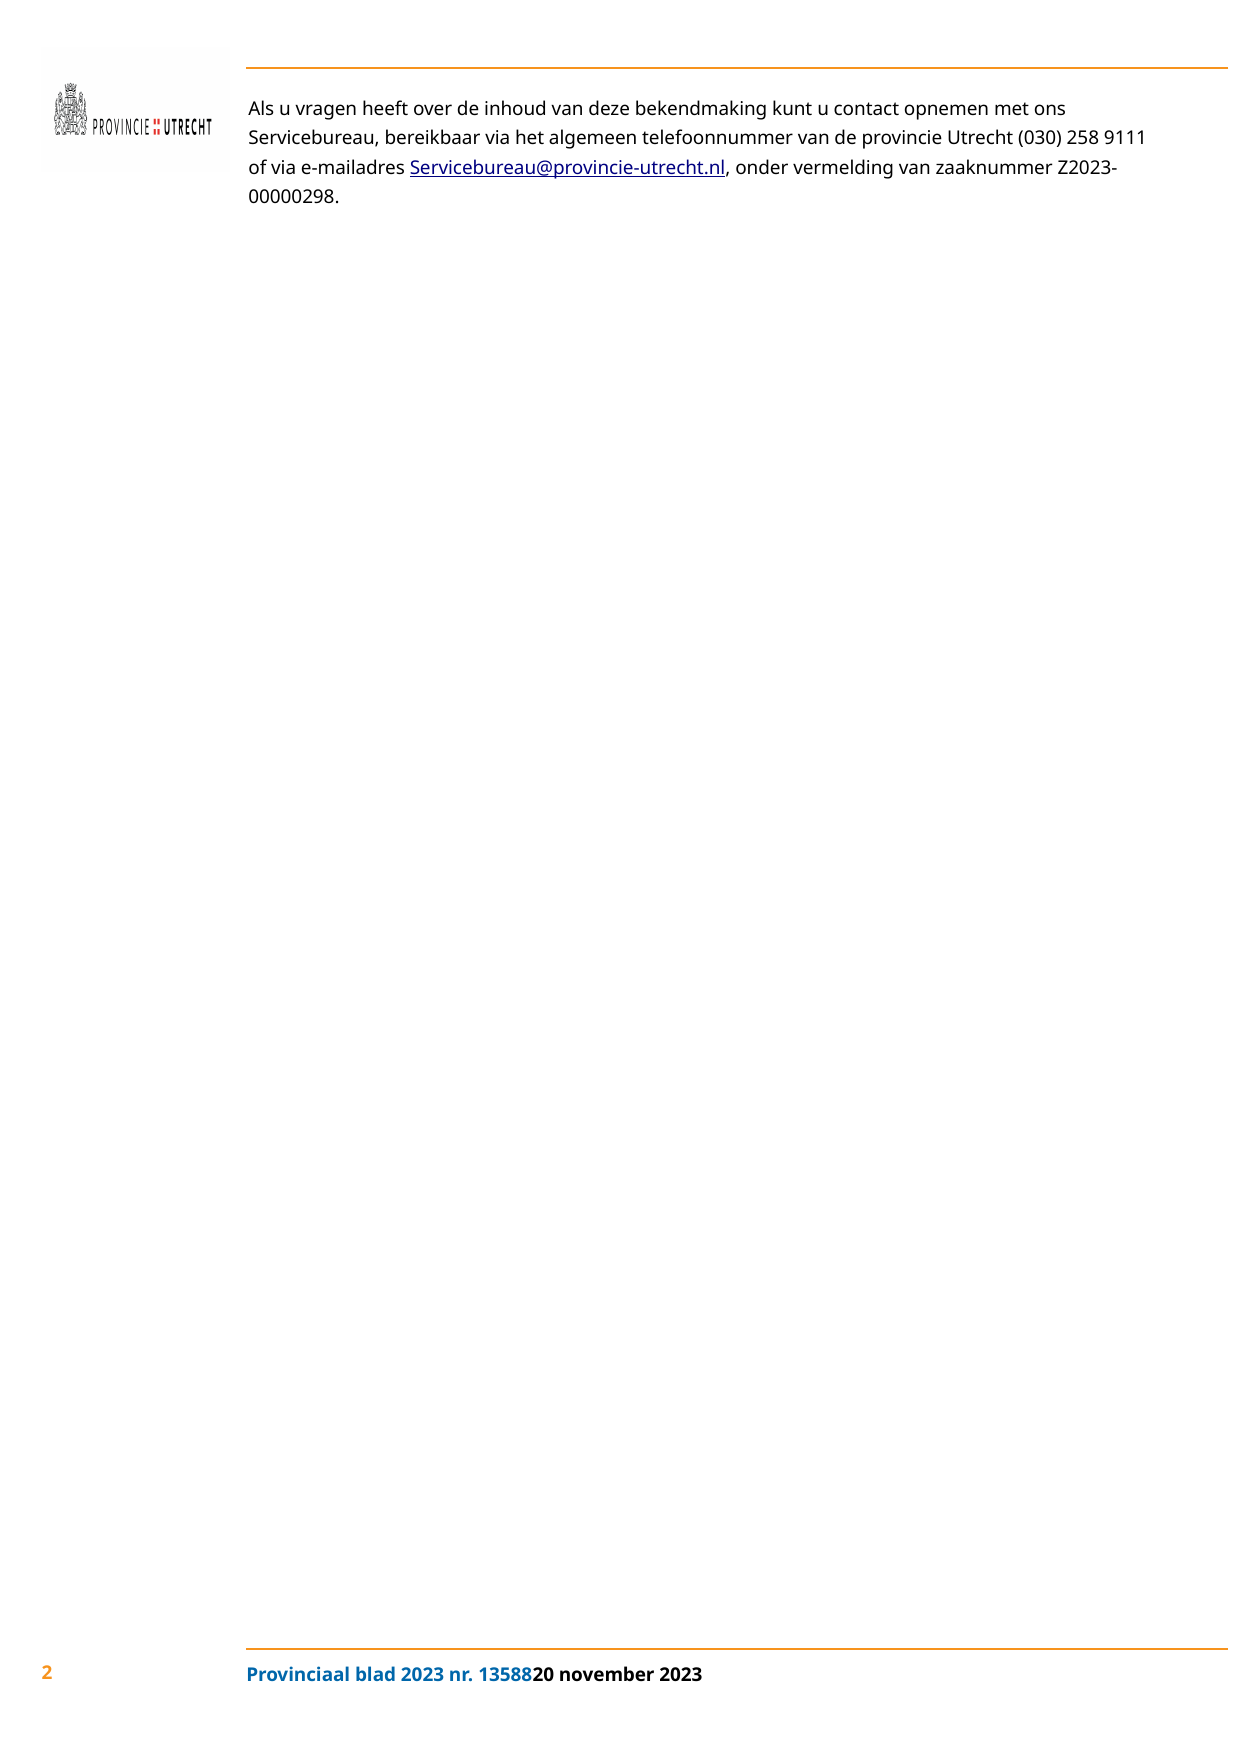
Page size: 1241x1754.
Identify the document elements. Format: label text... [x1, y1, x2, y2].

text Als u vragen heeft over de inhoud van deze bekendmaking kunt u contact opnemen met ons Servicebureau, bereikbaar via het algemeen telefoonnummer van de provincie Utrecht (030) 258 9111 of via e-mailadres Servicebureau@provincie-utrecht.nl, onder vermelding van zaaknummer Z2023-00000298. [248, 95, 1152, 209]
picture [41, 47, 231, 172]
